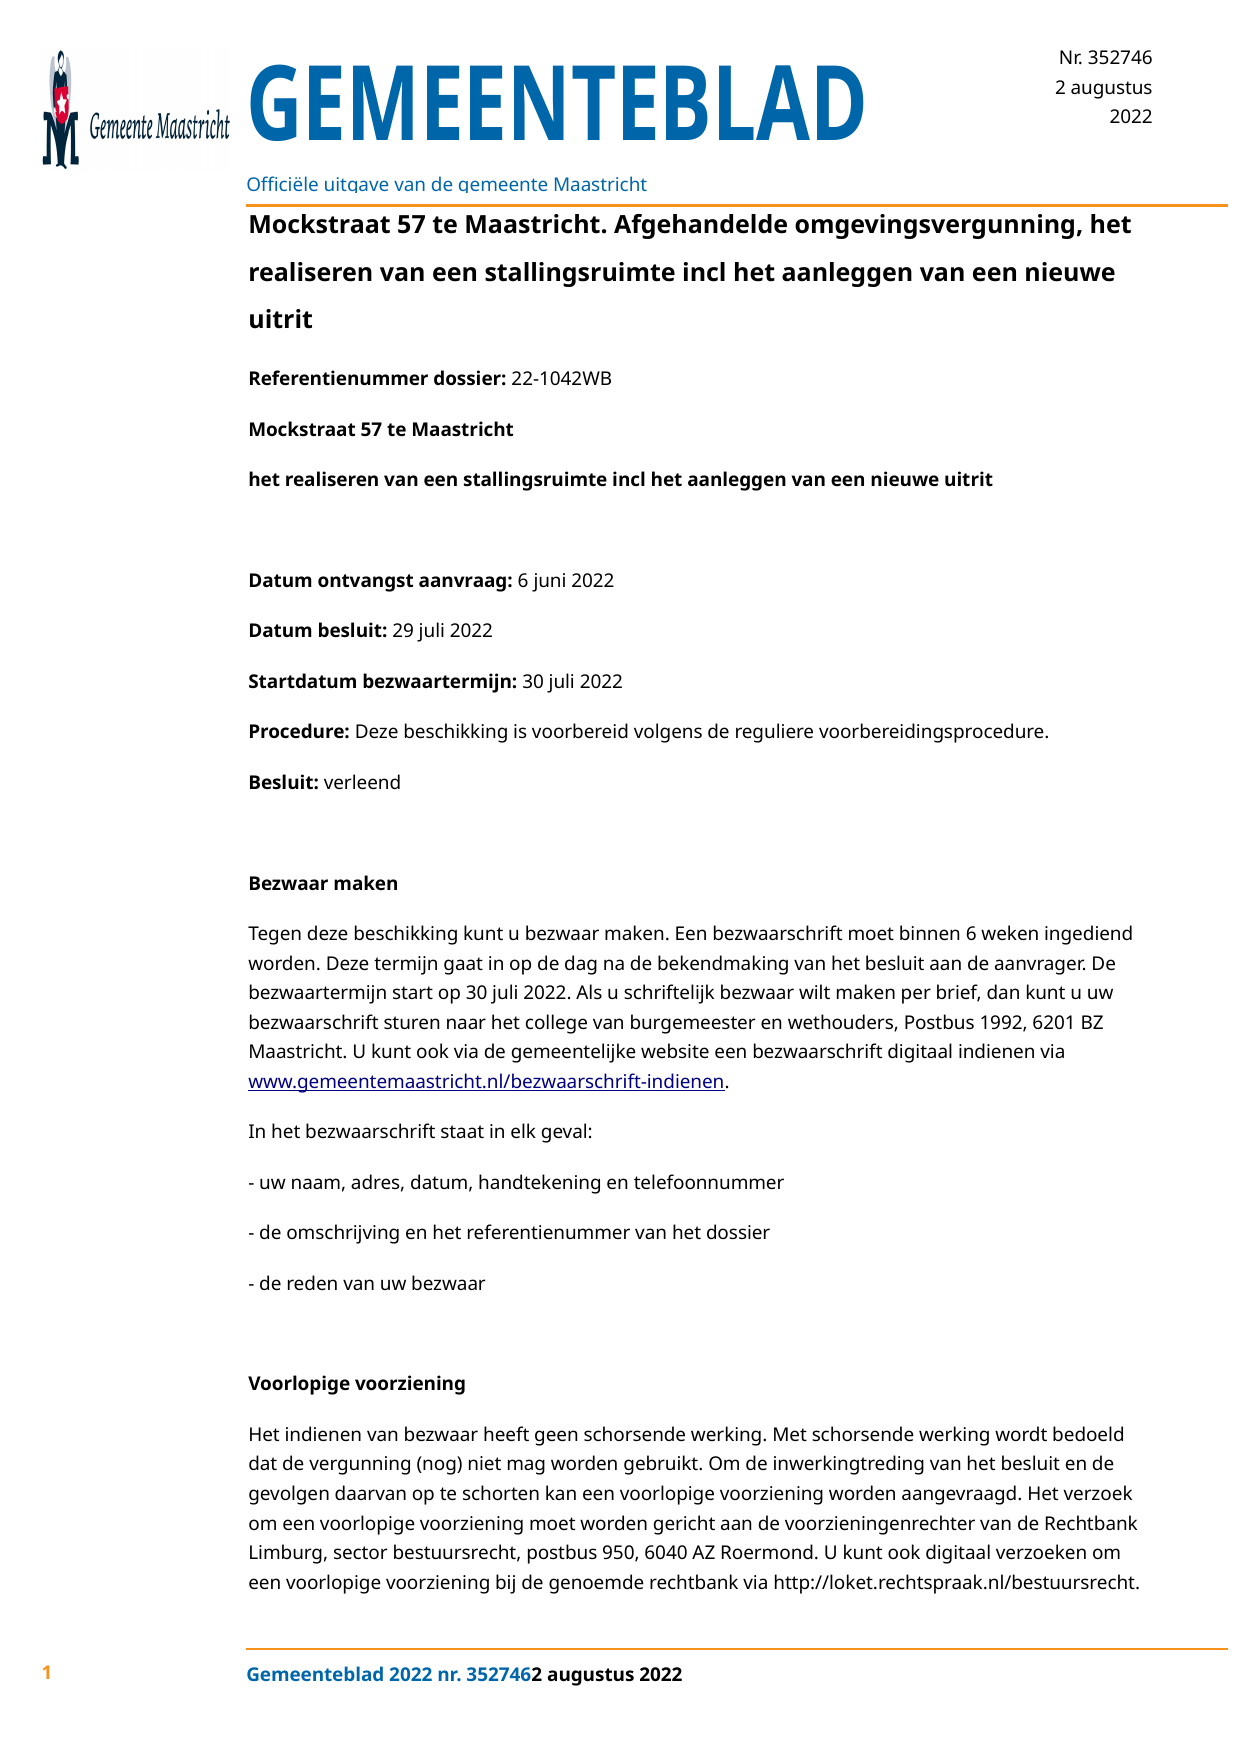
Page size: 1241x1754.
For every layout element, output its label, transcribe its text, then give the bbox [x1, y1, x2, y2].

text - de reden van uw bezwaar [248, 1270, 1152, 1295]
text - uw naam, adres, datum, handtekening en telefoonnummer [248, 1169, 1152, 1194]
text Datum besluit: 29 juli 2022 [248, 618, 1152, 643]
text Besluit: verleend [248, 769, 1152, 794]
text In het bezwaarschrift staat in elk geval: [248, 1118, 1152, 1144]
text het realiseren van een stallingsruimte incl het aanleggen van een nieuwe uitrit [248, 466, 1152, 492]
text Datum ontvangst aanvraag: 6 juni 2022 [248, 567, 1152, 593]
text Mockstraat 57 te Maastricht. Afgehandelde omgevingsvergunning, het realiseren van een stallingsruimte incl het aanleggen van een nieuwe uitrit [248, 207, 1152, 336]
text Tegen deze beschikking kunt u bezwaar maken. Een bezwaarschrift moet binnen 6 weken ingediend worden. Deze termijn gaat in op de dag na de bekendmaking van het besluit aan de aanvrager. De bezwaartermijn start op 30 juli 2022. Als u schriftelijk bezwaar wilt maken per brief, dan kunt u uw bezwaarschrift sturen naar het college van burgemeester en wethouders, Postbus 1992, 6201 BZ Maastricht. U kunt ook via de gemeentelijke website een bezwaarschrift digitaal indienen via www.gemeentemaastricht.nl/bezwaarschrift-indienen. [248, 920, 1152, 1094]
text Startdatum bezwaartermijn: 30 juli 2022 [248, 668, 1152, 694]
text Het indienen van bezwaar heeft geen schorsende werking. Met schorsende werking wordt bedoeld dat de vergunning (nog) niet mag worden gebruikt. Om de inwerkingtreding van het besluit en de gevolgen daarvan op te schorten kan een voorlopige voorziening worden aangevraagd. Het verzoek om een voorlopige voorziening moet worden gericht aan de voorzieningenrechter van de Rechtbank Limburg, sector bestuursrecht, postbus 950, 6040 AZ Roermond. U kunt ook digitaal verzoeken om een voorlopige voorziening bij de genoemde rechtbank via http://loket.rechtspraak.nl/bestuursrecht. [248, 1421, 1152, 1594]
text Mockstraat 57 te Maastricht [248, 416, 1152, 442]
text Bezwaar maken [248, 870, 1152, 895]
picture [41, 47, 231, 172]
text Procedure: Deze beschikking is voorbereid volgens de reguliere voorbereidingsprocedure. [248, 718, 1152, 744]
text Voorlopige voorziening [248, 1371, 1152, 1396]
text - de omschrijving en het referentienummer van het dossier [248, 1219, 1152, 1245]
text Referentienummer dossier: 22-1042WB [248, 366, 1152, 391]
